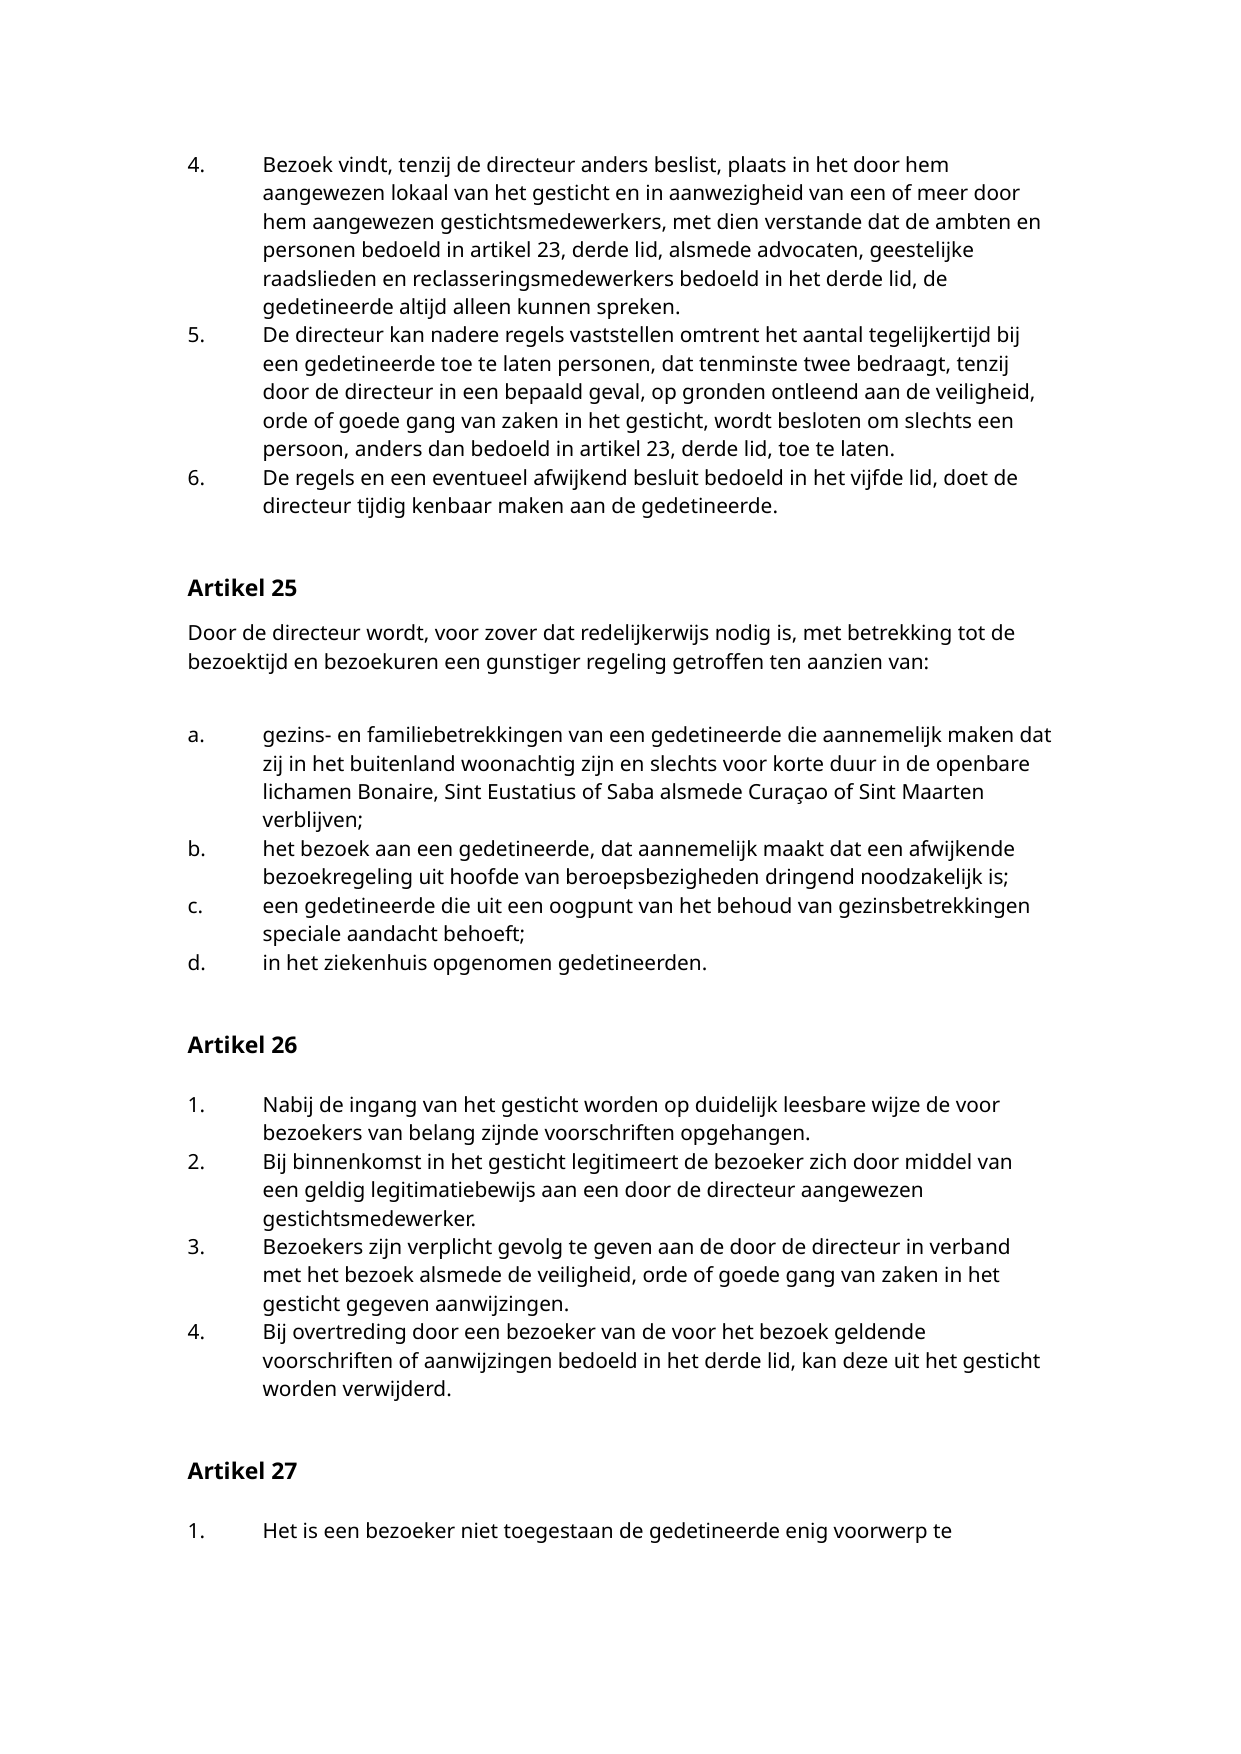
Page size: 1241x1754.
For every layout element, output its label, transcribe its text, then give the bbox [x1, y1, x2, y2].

subtitle Artikel 27 [187, 1455, 1053, 1487]
list Bij overtreding door een bezoeker van de voor het bezoek geldende voorschriften of aanwijzingen bedoeld in het derde lid, kan deze uit het gesticht worden verwijderd. [187, 1317, 1053, 1403]
list Het is een bezoeker niet toegestaan de gedetineerde enig voorwerp te [187, 1517, 1053, 1545]
list De directeur kan nadere regels vaststellen omtrent het aantal tegelijkertijd bij een gedetineerde toe te laten personen, dat tenminste twee bedraagt, tenzij door de directeur in een bepaald geval, op gronden ontleend aan de veiligheid, orde of goede gang van zaken in het gesticht, wordt besloten om slechts een persoon, anders dan bedoeld in artikel 23, derde lid, toe te laten. [187, 321, 1053, 463]
subtitle Artikel 25 [187, 572, 1053, 603]
list het bezoek aan een gedetineerde, dat aannemelijk maakt dat een afwijkende bezoekregeling uit hoofde van beroepsbezigheden dringend noodzakelijk is; [187, 834, 1053, 891]
list Bezoekers zijn verplicht gevolg te geven aan de door de directeur in verband met het bezoek alsmede de veiligheid, orde of goede gang van zaken in het gesticht gegeven aanwijzingen. [187, 1232, 1053, 1317]
list een gedetineerde die uit een oogpunt van het behoud van gezinsbetrekkingen speciale aandacht behoeft; [187, 891, 1053, 948]
list Bezoek vindt, tenzij de directeur anders beslist, plaats in het door hem aangewezen lokaal van het gesticht en in aanwezigheid van een of meer door hem aangewezen gestichtsmedewerkers, met dien verstande dat de ambten en personen bedoeld in artikel 23, derde lid, alsmede advocaten, geestelijke raadslieden en reclasseringsmedewerkers bedoeld in het derde lid, de gedetineerde altijd alleen kunnen spreken. [187, 150, 1053, 321]
list Nabij de ingang van het gesticht worden op duidelijk leesbare wijze de voor bezoekers van belang zijnde voorschriften opgehangen. [187, 1090, 1053, 1147]
list in het ziekenhuis opgenomen gedetineerden. [187, 948, 1053, 976]
list Bij binnenkomst in het gesticht legitimeert de bezoeker zich door middel van een geldig legitimatiebewijs aan een door de directeur aangewezen gestichtsmedewerker. [187, 1147, 1053, 1232]
list De regels en een eventueel afwijkend besluit bedoeld in het vijfde lid, doet de directeur tijdig kenbaar maken aan de gedetineerde. [187, 463, 1053, 520]
text Door de directeur wordt, voor zover dat redelijkerwijs nodig is, met betrekking tot de bezoektijd en bezoekuren een gunstiger regeling getroffen ten aanzien van: [187, 618, 1053, 675]
subtitle Artikel 26 [187, 1029, 1053, 1060]
list gezins- en familiebetrekkingen van een gedetineerde die aannemelijk maken dat zij in het buitenland woonachtig zijn en slechts voor korte duur in de openbare lichamen Bonaire, Sint Eustatius of Saba alsmede Curaçao of Sint Maarten verblijven; [187, 720, 1053, 834]
